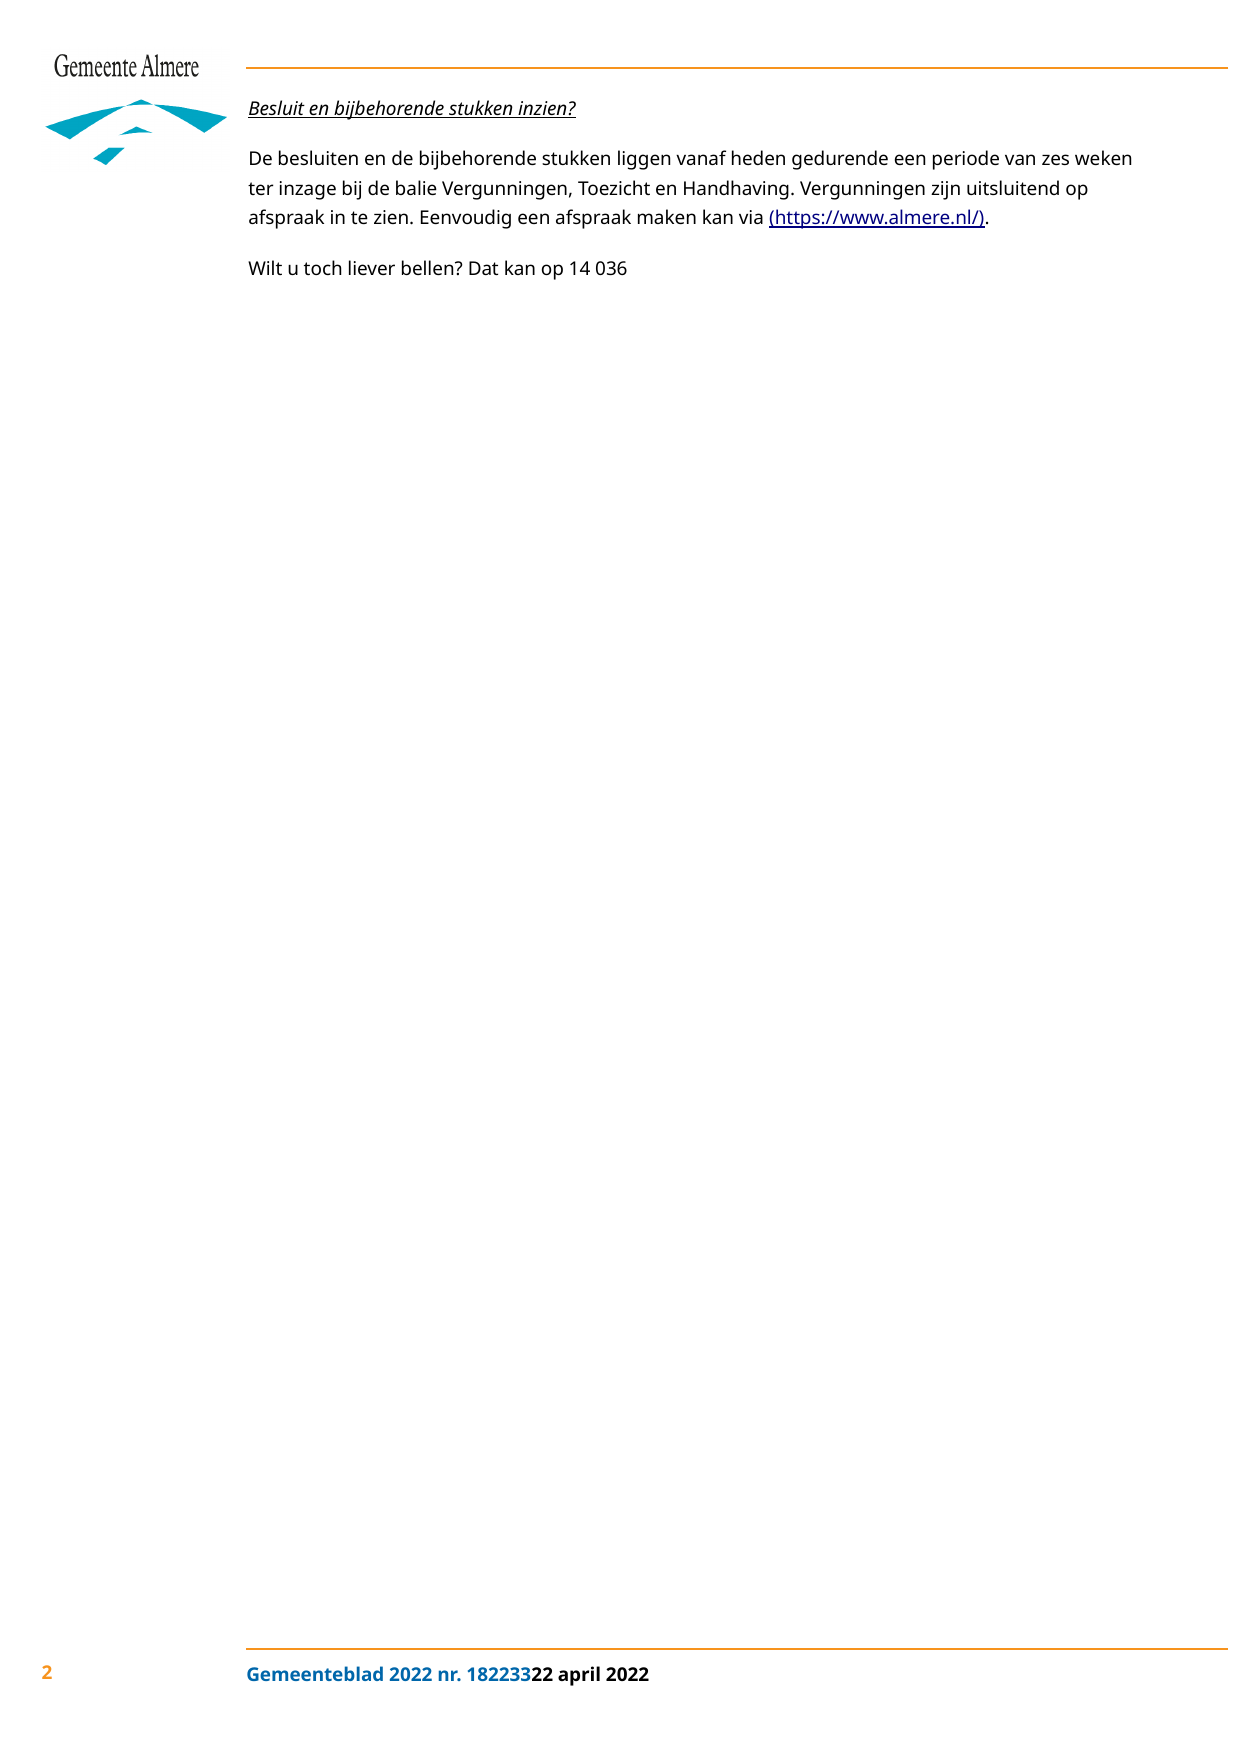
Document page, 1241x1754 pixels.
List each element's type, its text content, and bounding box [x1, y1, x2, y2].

picture [41, 47, 231, 172]
text Wilt u toch liever bellen? Dat kan op 14 036 [248, 255, 1152, 281]
text Besluit en bijbehorende stukken inzien? [248, 95, 1152, 121]
text De besluiten en de bijbehorende stukken liggen vanaf heden gedurende een periode van zes weken ter inzage bij de balie Vergunningen, Toezicht en Handhaving. Vergunningen zijn uitsluitend op afspraak in te zien. Eenvoudig een afspraak maken kan via (https://www.almere.nl/). [248, 145, 1152, 230]
